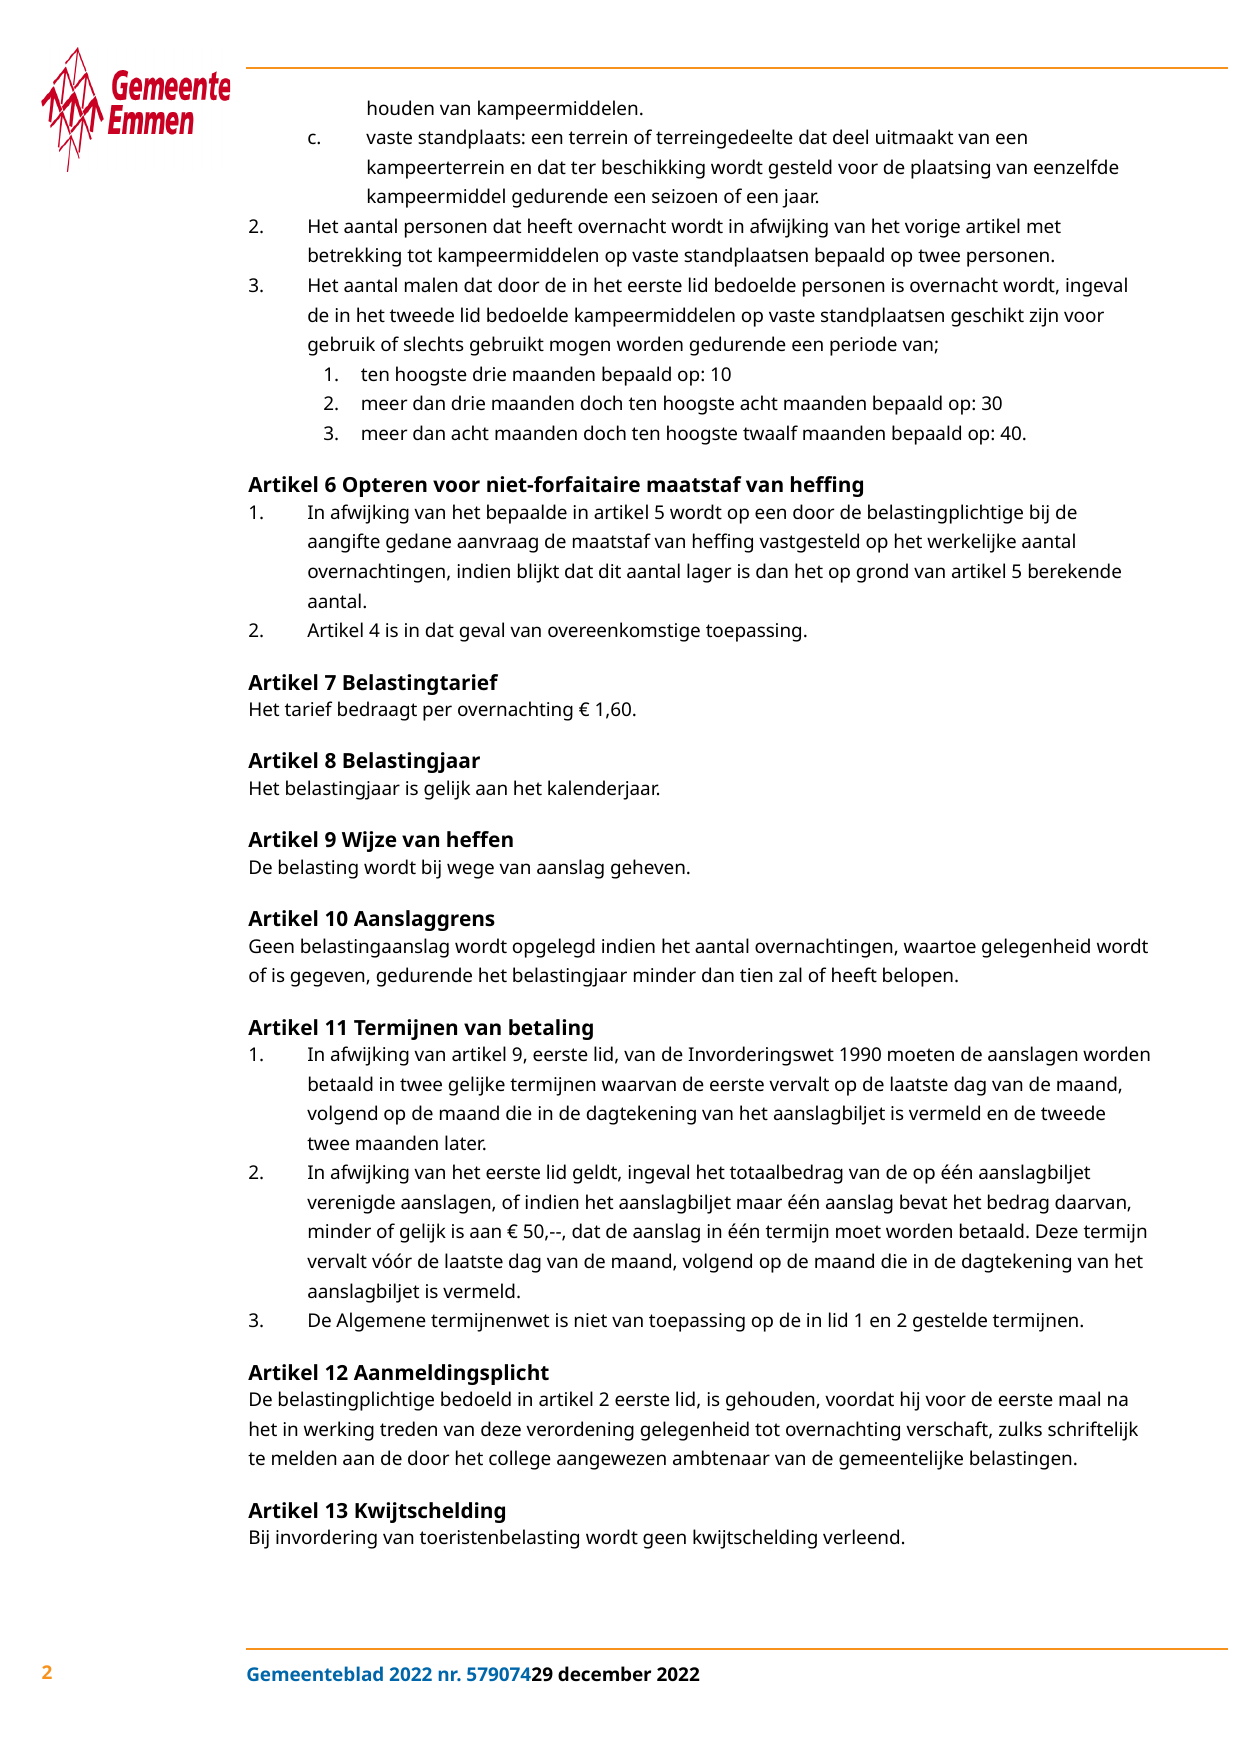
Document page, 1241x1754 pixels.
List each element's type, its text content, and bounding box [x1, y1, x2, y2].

text Artikel 12 Aanmeldingsplicht [248, 1358, 1152, 1386]
list houden van kampeermiddelen. [307, 95, 1152, 121]
text Artikel 7 Belastingtarief [248, 668, 1152, 696]
list In afwijking van het bepaalde in artikel 5 wordt op een door de belastingplichtige bij de aangifte gedane aanvraag de maatstaf van heffing vastgesteld op het werkelijke aantal overnachtingen, indien blijkt dat dit aantal lager is dan het op grond van artikel 5 berekende aantal. [248, 499, 1152, 613]
text De belastingplichtige bedoeld in artikel 2 eerste lid, is gehouden, voordat hij voor de eerste maal na het in werking treden van deze verordening gelegenheid tot overnachting verschaft, zulks schriftelijk te melden aan de door het college aangewezen ambtenaar van de gemeentelijke belastingen. [248, 1386, 1152, 1471]
text Bij invordering van toeristenbelasting wordt geen kwijtschelding verleend. [248, 1524, 1152, 1550]
text Artikel 8 Belastingjaar [248, 747, 1152, 775]
list meer dan acht maanden doch ten hoogste twaalf maanden bepaald op: 40. [323, 420, 1152, 446]
text Artikel 10 Aanslaggrens [248, 904, 1152, 933]
text Artikel 6 Opteren voor niet-forfaitaire maatstaf van heffing [248, 471, 1152, 499]
text Geen belastingaanslag wordt opgelegd indien het aantal overnachtingen, waartoe gelegenheid wordt of is gegeven, gedurende het belastingjaar minder dan tien zal of heeft belopen. [248, 933, 1152, 988]
text Artikel 9 Wijze van heffen [248, 826, 1152, 854]
list Artikel 4 is in dat geval van overeenkomstige toepassing. [248, 617, 1152, 643]
list In afwijking van het eerste lid geldt, ingeval het totaalbedrag van de op één aanslagbiljet verenigde aanslagen, of indien het aanslagbiljet maar één aanslag bevat het bedrag daarvan, minder of gelijk is aan € 50,--, dat de aanslag in één termijn moet worden betaald. Deze termijn vervalt vóór de laatste dag van de maand, volgend op de maand die in de dagtekening van het aanslagbiljet is vermeld. [248, 1159, 1152, 1304]
list ten hoogste drie maanden bepaald op: 10 [323, 361, 1152, 387]
text Het belastingjaar is gelijk aan het kalenderjaar. [248, 775, 1152, 801]
list vaste standplaats: een terrein of terreingedeelte dat deel uitmaakt van een kampeerterrein en dat ter beschikking wordt gesteld voor de plaatsing van eenzelfde kampeermiddel gedurende een seizoen of een jaar. [307, 124, 1152, 209]
list Het aantal personen dat heeft overnacht wordt in afwijking van het vorige artikel met betrekking tot kampeermiddelen op vaste standplaatsen bepaald op twee personen. [248, 213, 1152, 268]
list meer dan drie maanden doch ten hoogste acht maanden bepaald op: 30 [323, 391, 1152, 416]
text Artikel 13 Kwijtschelding [248, 1496, 1152, 1524]
list De Algemene termijnenwet is niet van toepassing op de in lid 1 en 2 gestelde termijnen. [248, 1307, 1152, 1333]
list In afwijking van artikel 9, eerste lid, van de Invorderingswet 1990 moeten de aanslagen worden betaald in twee gelijke termijnen waarvan de eerste vervalt op de laatste dag van de maand, volgend op de maand die in de dagtekening van het aanslagbiljet is vermeld en de tweede twee maanden later. [248, 1041, 1152, 1156]
text Het tarief bedraagt per overnachting € 1,60. [248, 696, 1152, 722]
picture [41, 47, 231, 172]
text Artikel 11 Termijnen van betaling [248, 1013, 1152, 1041]
text De belasting wordt bij wege van aanslag geheven. [248, 854, 1152, 880]
list Het aantal malen dat door de in het eerste lid bedoelde personen is overnacht wordt, ingeval de in het tweede lid bedoelde kampeermiddelen op vaste standplaatsen geschikt zijn voor gebruik of slechts gebruikt mogen worden gedurende een periode van; [248, 272, 1152, 357]
